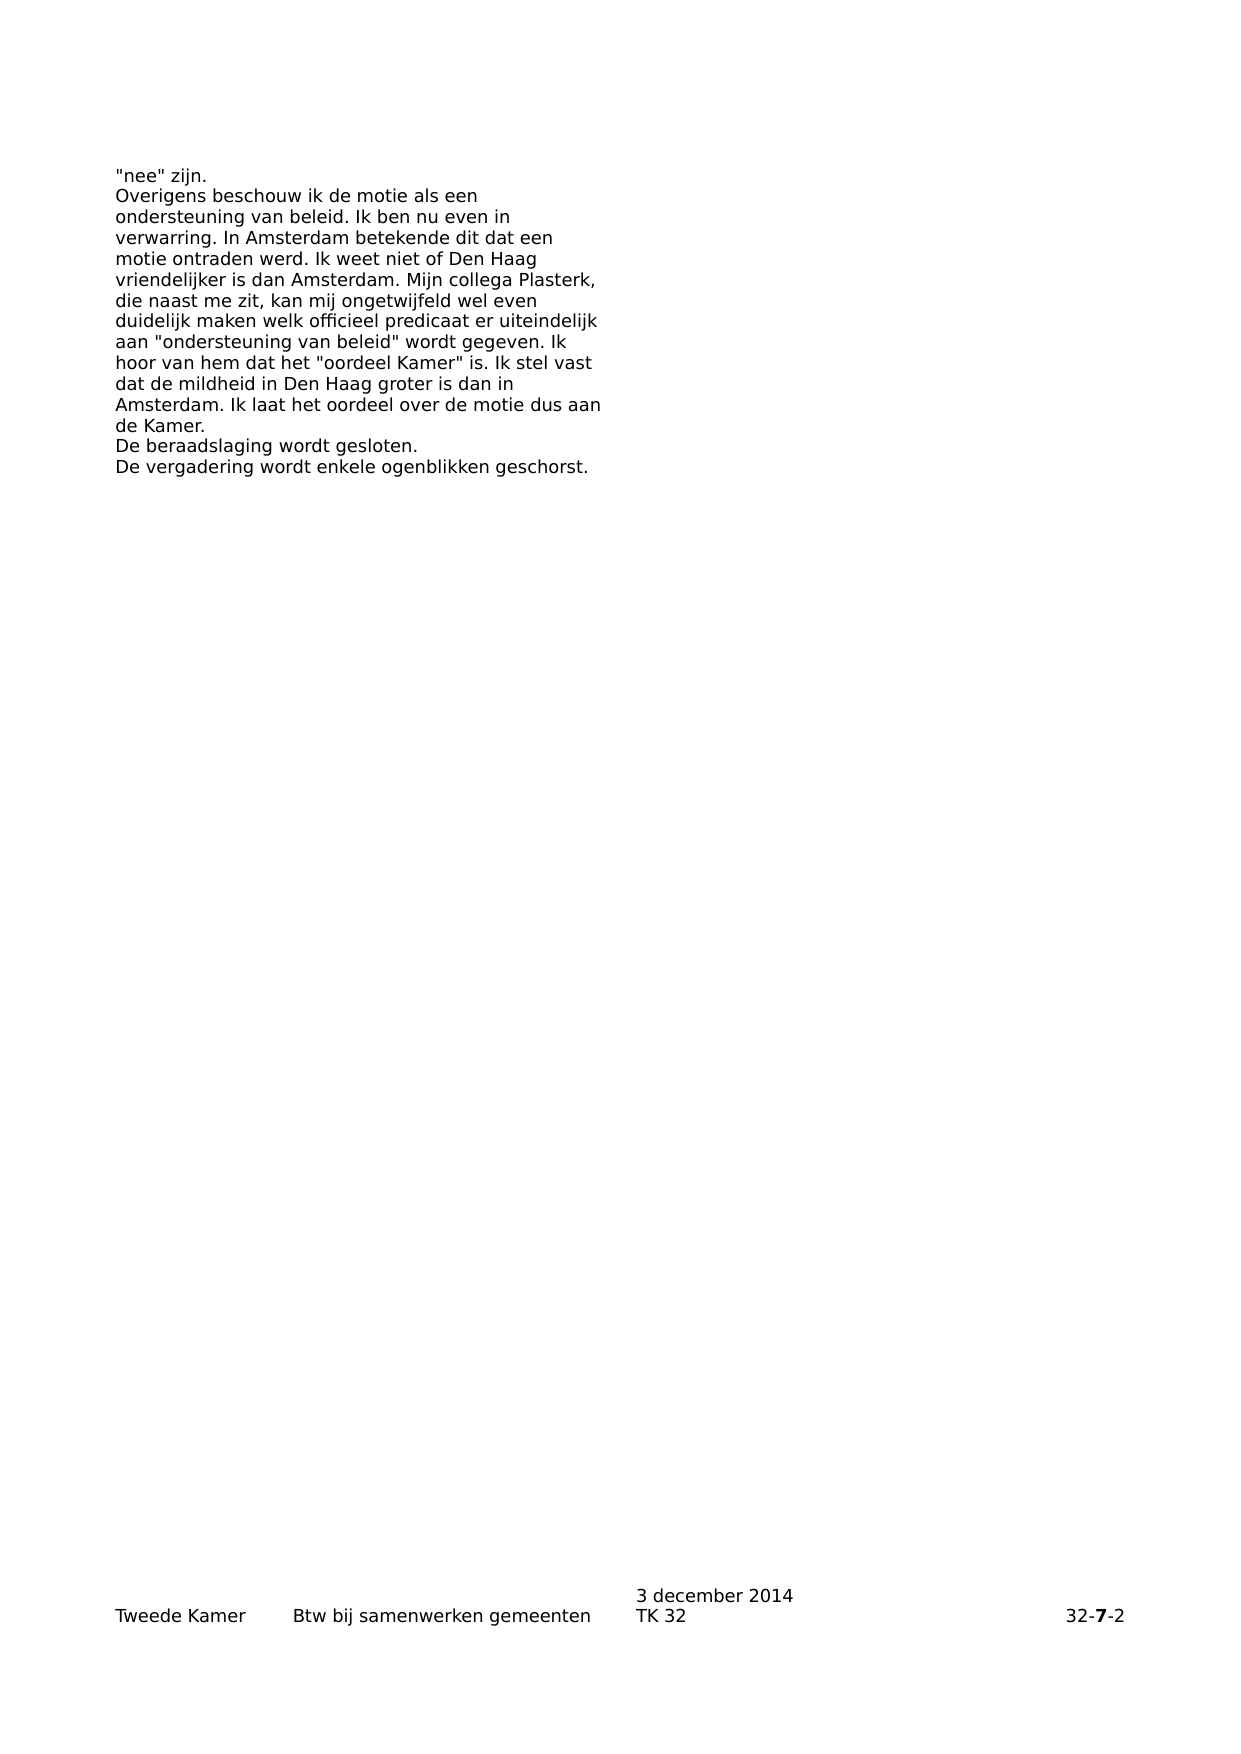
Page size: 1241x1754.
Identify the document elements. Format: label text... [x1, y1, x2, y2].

text De beraadslaging wordt gesloten. [115, 436, 605, 457]
text Overigens beschouw ik de motie als een ondersteuning van beleid. Ik ben nu even in verwarring. In Amsterdam betekende dit dat een motie ontraden werd. Ik weet niet of Den Haag vriendelijker is dan Amsterdam. Mijn collega Plasterk, die naast me zit, kan mij ongetwijfeld wel even duidelijk maken welk officieel predicaat er uiteindelijk aan "ondersteuning van beleid" wordt gegeven. Ik hoor van hem dat het "oordeel Kamer" is. Ik stel vast dat de mildheid in Den Haag groter is dan in Amsterdam. Ik laat het oordeel over de motie dus aan de Kamer. [115, 186, 605, 436]
text "nee" zijn. [115, 165, 605, 186]
text De vergadering wordt enkele ogenblikken geschorst. [115, 457, 605, 478]
